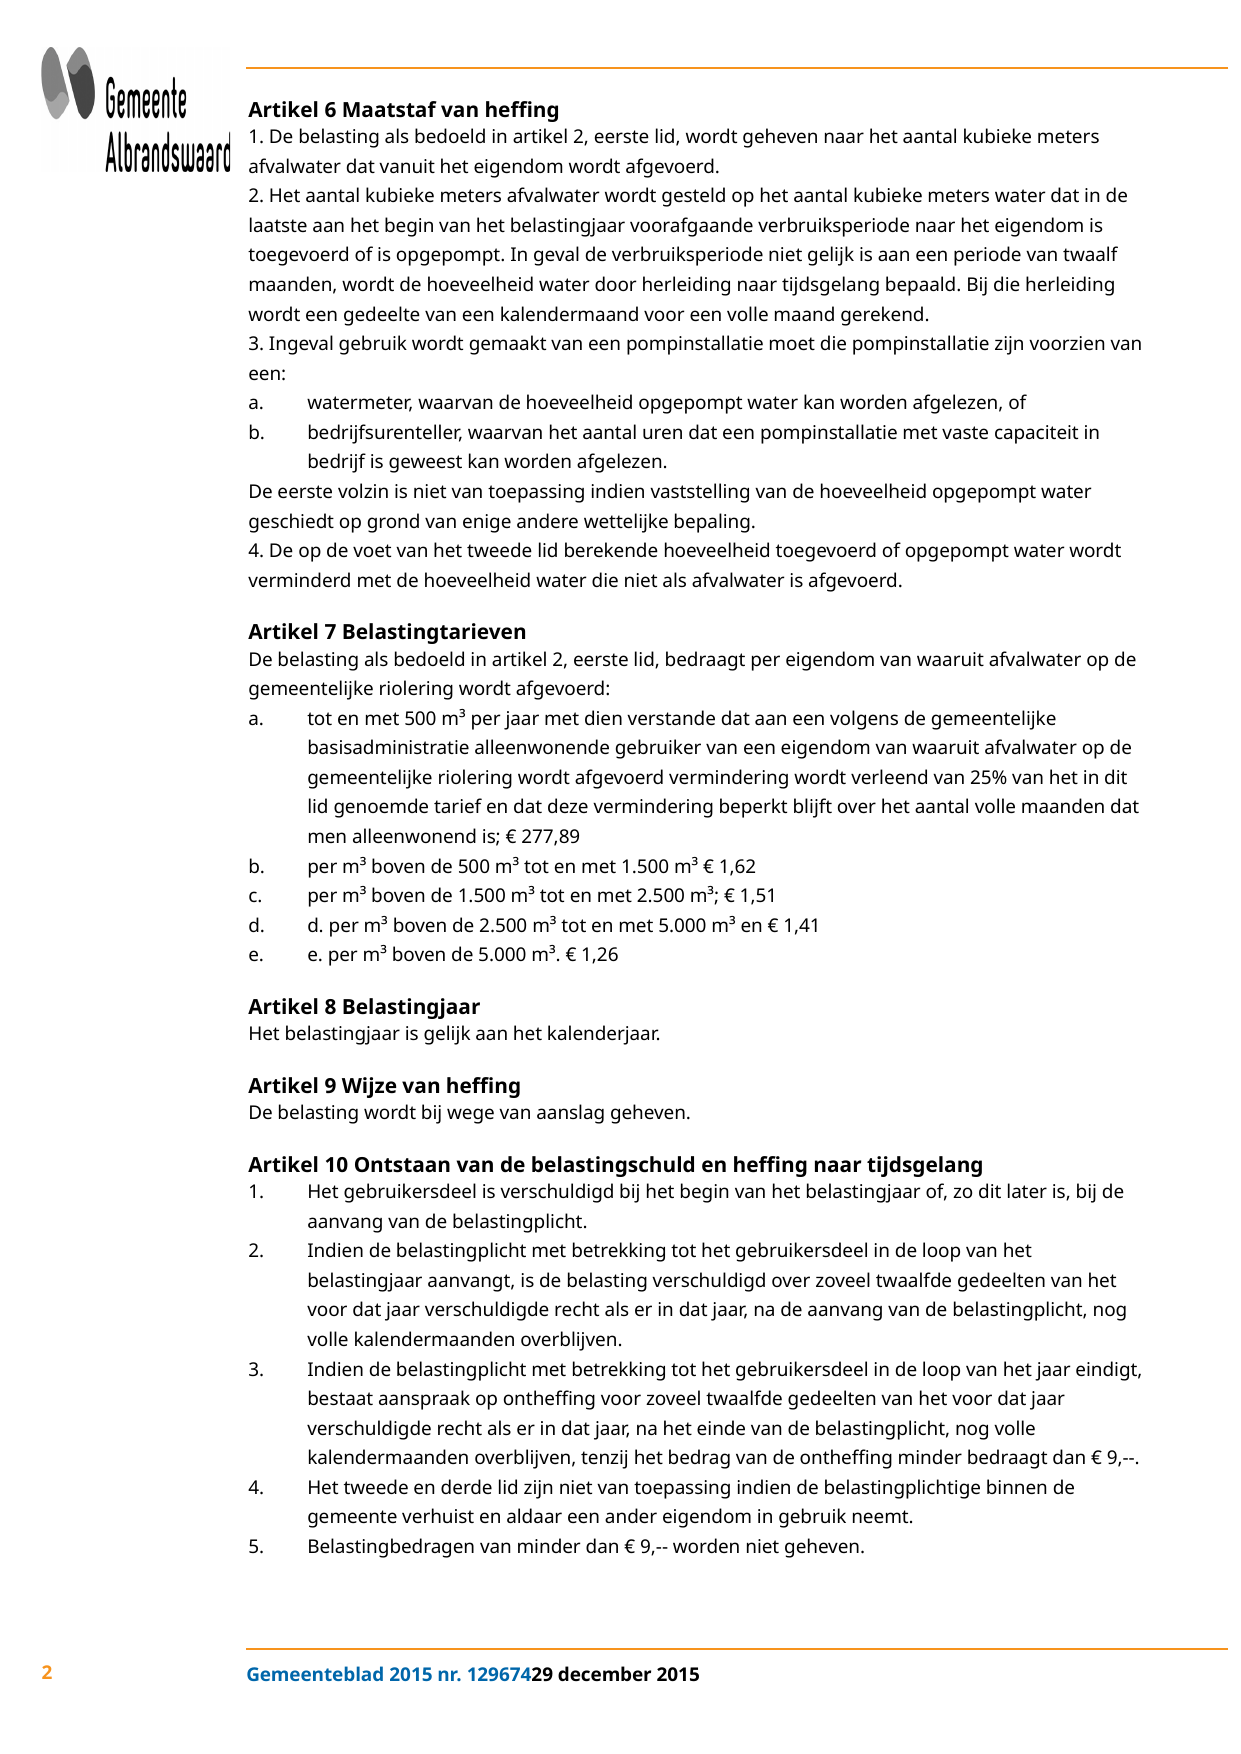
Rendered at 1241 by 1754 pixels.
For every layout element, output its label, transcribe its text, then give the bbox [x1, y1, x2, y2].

list Het tweede en derde lid zijn niet van toepassing indien de belastingplichtige binnen de gemeente verhuist en aldaar een ander eigendom in gebruik neemt. [248, 1474, 1152, 1529]
text 3. Ingeval gebruik wordt gemaakt van een pompinstallatie moet die pompinstallatie zijn voorzien van een: [248, 330, 1152, 386]
list Indien de belastingplicht met betrekking tot het gebruikersdeel in de loop van het belastingjaar aanvangt, is de belasting verschuldigd over zoveel twaalfde gedeelten van het voor dat jaar verschuldigde recht als er in dat jaar, na de aanvang van de belastingplicht, nog volle kalendermaanden overblijven. [248, 1237, 1152, 1352]
list d. per m³ boven de 2.500 m³ tot en met 5.000 m³ en € 1,41 [248, 912, 1152, 938]
text Artikel 9 Wijze van heffing [248, 1071, 1152, 1099]
list per m³ boven de 500 m³ tot en met 1.500 m³ € 1,62 [248, 853, 1152, 879]
list Indien de belastingplicht met betrekking tot het gebruikersdeel in de loop van het jaar eindigt, bestaat aanspraak op ontheffing voor zoveel twaalfde gedeelten van het voor dat jaar verschuldigde recht als er in dat jaar, na het einde van de belastingplicht, nog volle kalendermaanden overblijven, tenzij het bedrag van de ontheffing minder bedraagt dan € 9,--. [248, 1356, 1152, 1470]
list Belastingbedragen van minder dan € 9,-- worden niet geheven. [248, 1533, 1152, 1559]
list tot en met 500 m³ per jaar met dien verstande dat aan een volgens de gemeentelijke basisadministratie alleenwonende gebruiker van een eigendom van waaruit afvalwater op de gemeentelijke riolering wordt afgevoerd vermindering wordt verleend van 25% van het in dit lid genoemde tarief en dat deze vermindering beperkt blijft over het aantal volle maanden dat men alleenwonend is; € 277,89 [248, 705, 1152, 849]
text 2. Het aantal kubieke meters afvalwater wordt gesteld op het aantal kubieke meters water dat in de laatste aan het begin van het belastingjaar voorafgaande verbruiksperiode naar het eigendom is toegevoerd of is opgepompt. In geval de verbruiksperiode niet gelijk is aan een periode van twaalf maanden, wordt de hoeveelheid water door herleiding naar tijdsgelang bepaald. Bij die herleiding wordt een gedeelte van een kalendermaand voor een volle maand gerekend. [248, 182, 1152, 326]
text De eerste volzin is niet van toepassing indien vaststelling van de hoeveelheid opgepompt water geschiedt op grond van enige andere wettelijke bepaling. [248, 478, 1152, 533]
text De belasting wordt bij wege van aanslag geheven. [248, 1099, 1152, 1125]
text Artikel 10 Ontstaan van de belastingschuld en heffing naar tijdsgelang [248, 1150, 1152, 1178]
list bedrijfsurenteller, waarvan het aantal uren dat een pompinstallatie met vaste capaciteit in bedrijf is geweest kan worden afgelezen. [248, 419, 1152, 474]
list e. per m³ boven de 5.000 m³. € 1,26 [248, 942, 1152, 967]
text 1. De belasting als bedoeld in artikel 2, eerste lid, wordt geheven naar het aantal kubieke meters afvalwater dat vanuit het eigendom wordt afgevoerd. [248, 123, 1152, 178]
text Artikel 8 Belastingjaar [248, 992, 1152, 1021]
text Het belastingjaar is gelijk aan het kalenderjaar. [248, 1021, 1152, 1046]
text De belasting als bedoeld in artikel 2, eerste lid, bedraagt per eigendom van waaruit afvalwater op de gemeentelijke riolering wordt afgevoerd: [248, 646, 1152, 701]
text 4. De op de voet van het tweede lid berekende hoeveelheid toegevoerd of opgepompt water wordt verminderd met de hoeveelheid water die niet als afvalwater is afgevoerd. [248, 537, 1152, 593]
text Artikel 7 Belastingtarieven [248, 617, 1152, 646]
list per m³ boven de 1.500 m³ tot en met 2.500 m³; € 1,51 [248, 882, 1152, 908]
text Artikel 6 Maatstaf van heffing [248, 95, 1152, 123]
picture [41, 47, 231, 172]
list watermeter, waarvan de hoeveelheid opgepompt water kan worden afgelezen, of [248, 389, 1152, 415]
list Het gebruikersdeel is verschuldigd bij het begin van het belastingjaar of, zo dit later is, bij de aanvang van de belastingplicht. [248, 1178, 1152, 1233]
